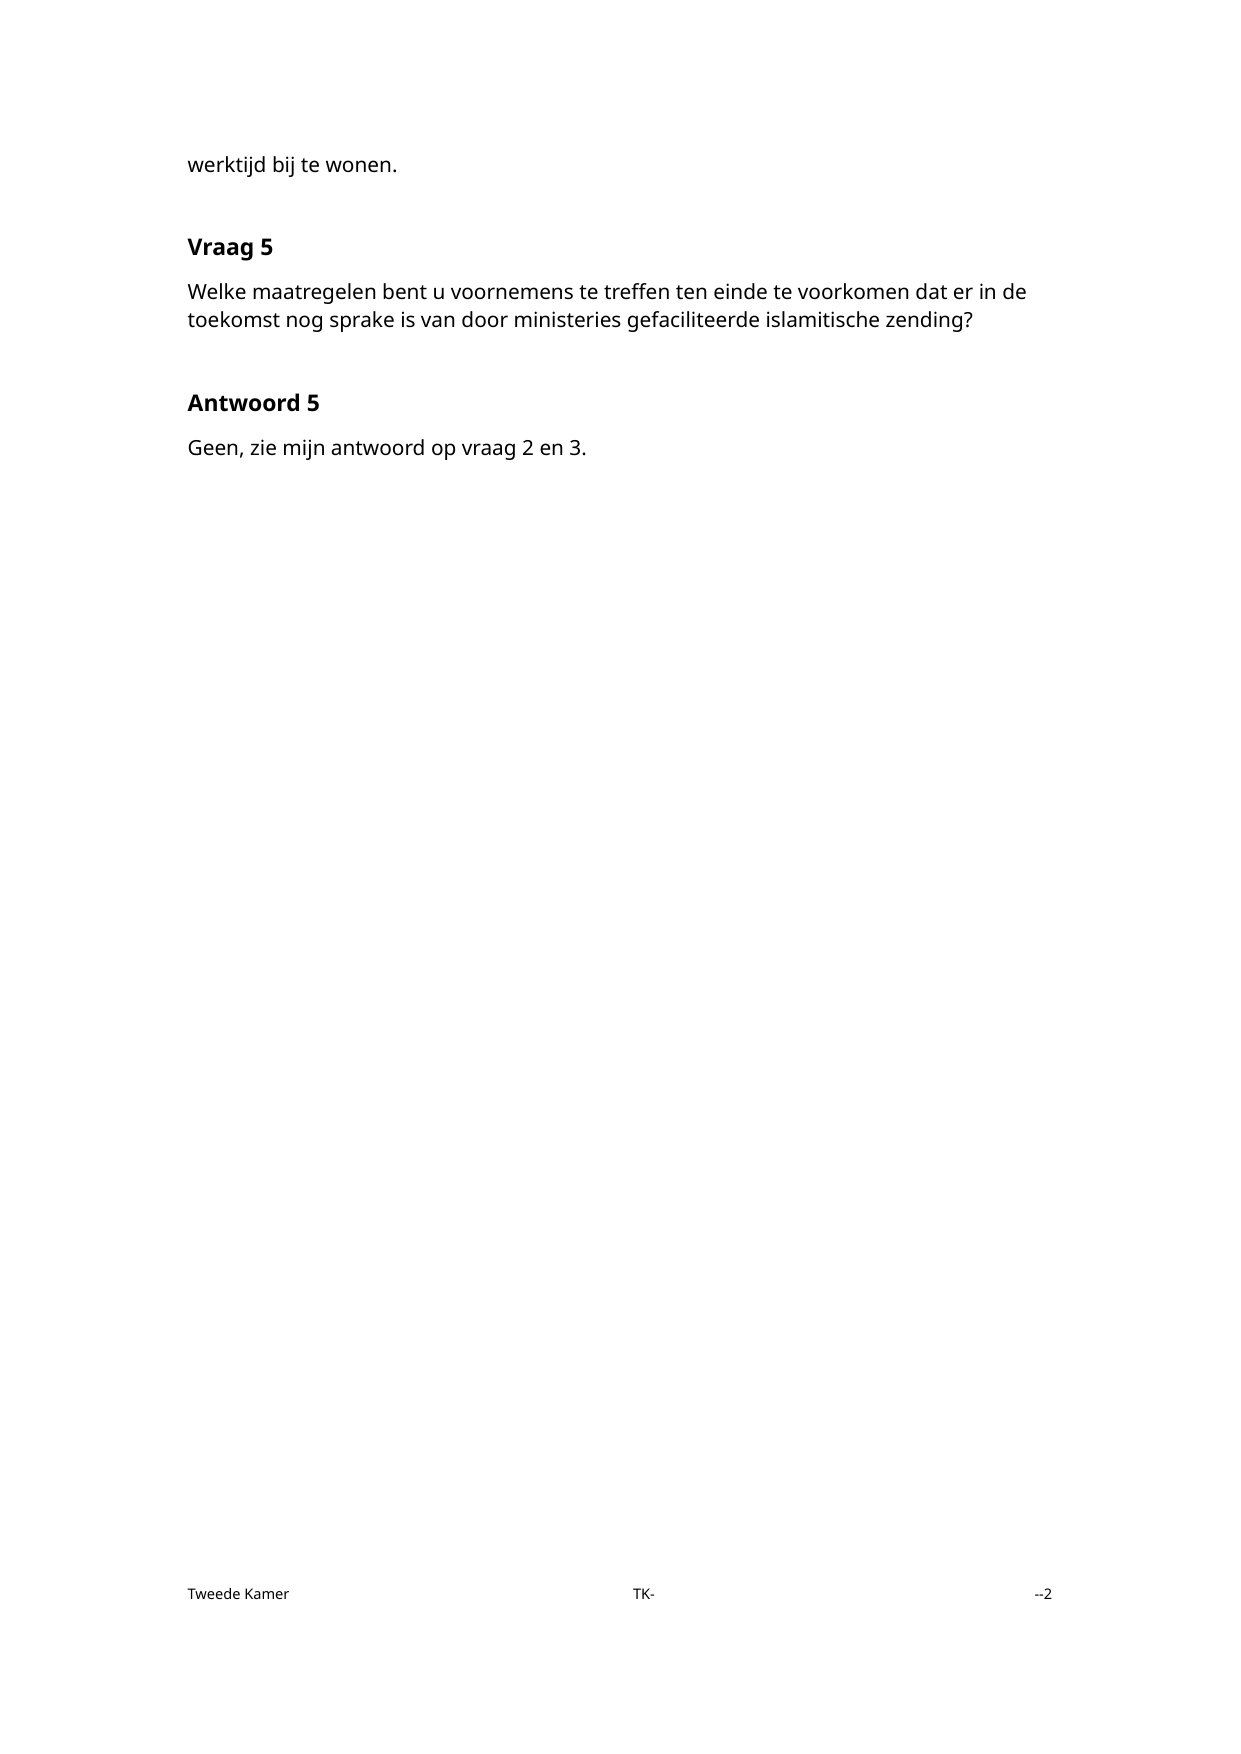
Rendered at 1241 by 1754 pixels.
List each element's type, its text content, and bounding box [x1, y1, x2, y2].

text werktijd bij te wonen. [187, 150, 1053, 178]
text Welke maatregelen bent u voornemens te treffen ten einde te voorkomen dat er in de toekomst nog sprake is van door ministeries gefaciliteerde islamitische zending? [187, 277, 1053, 334]
subtitle Antwoord 5 [187, 387, 1053, 418]
subtitle Vraag 5 [187, 231, 1053, 262]
text Geen, zie mijn antwoord op vraag 2 en 3. [187, 433, 1053, 461]
